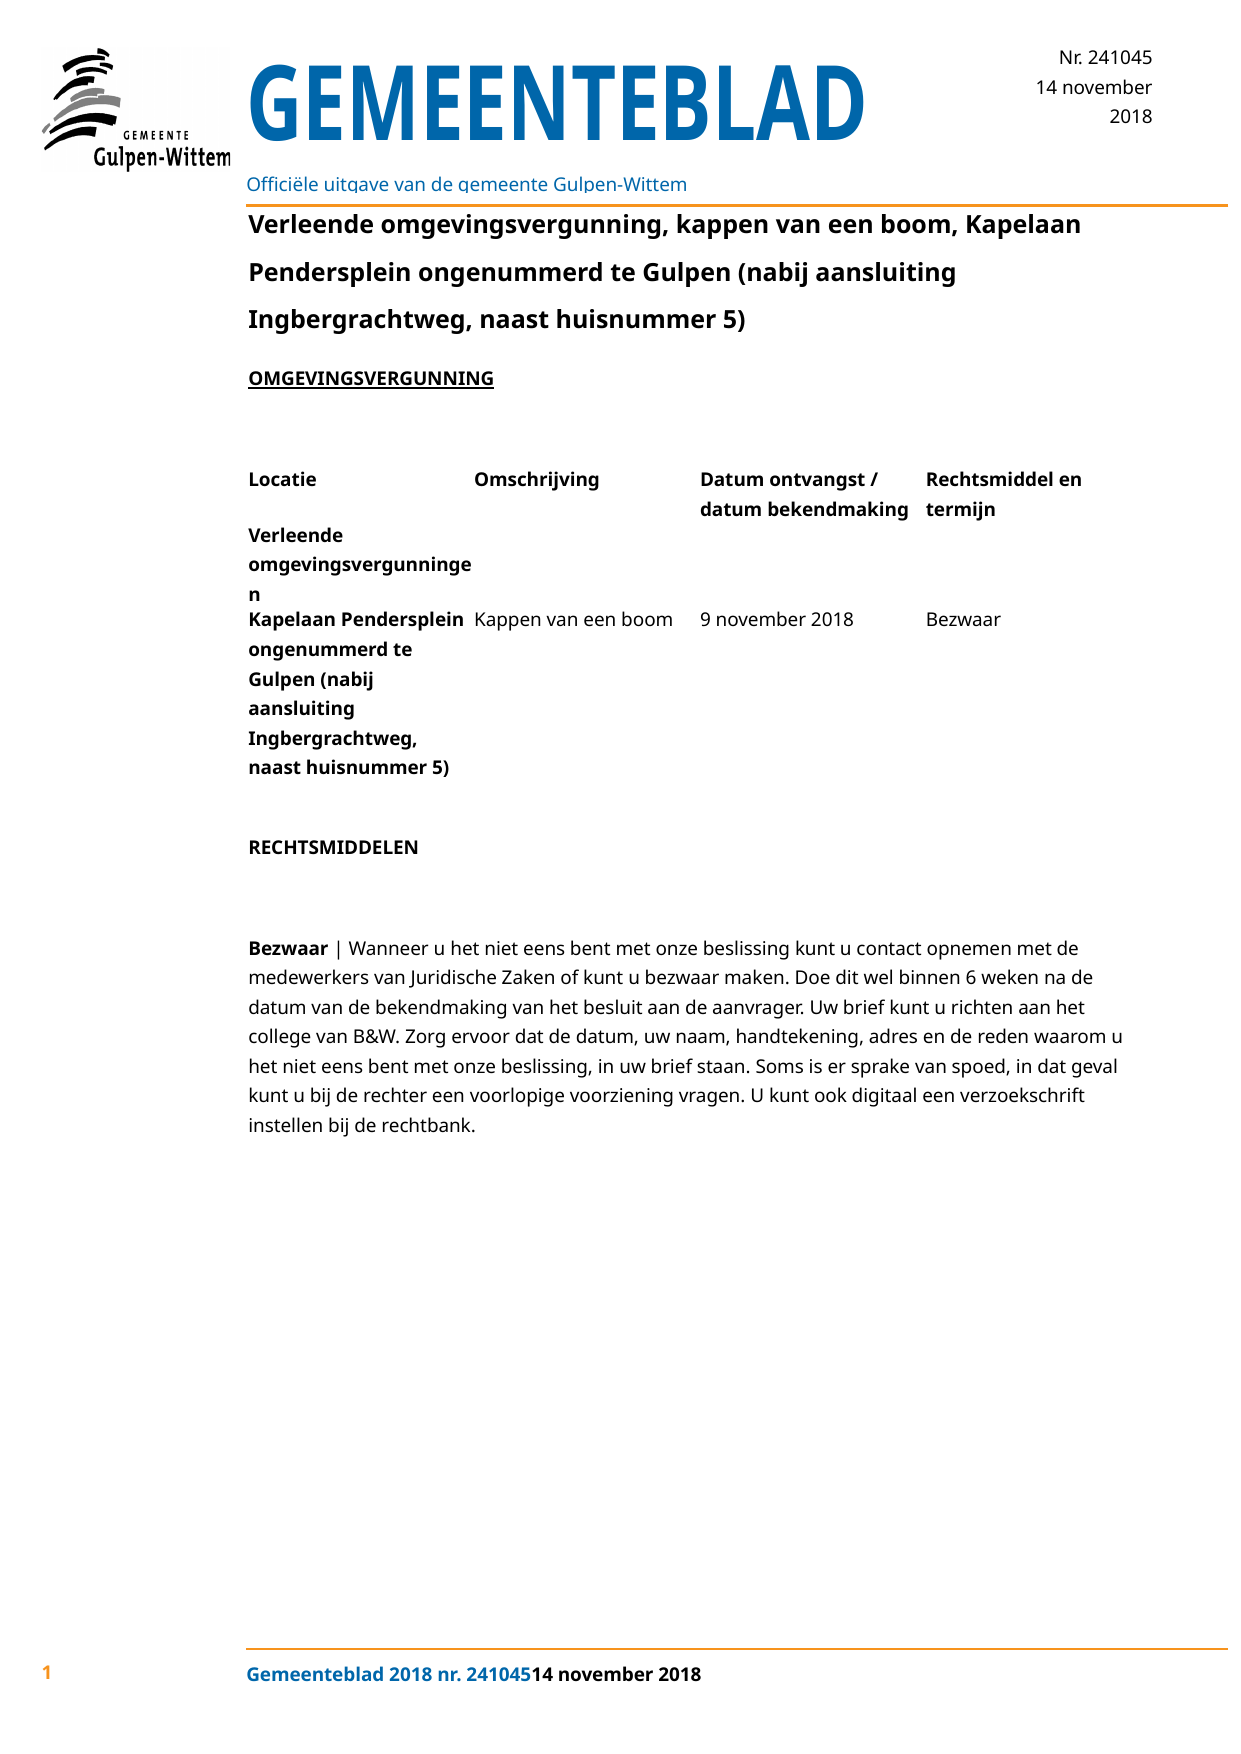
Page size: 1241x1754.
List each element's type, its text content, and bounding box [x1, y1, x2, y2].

table_header Datum ontvangst / datum bekendmaking [700, 466, 926, 522]
text RECHTSMIDDELEN [248, 834, 1152, 860]
table_cell Kapelaan Pendersplein ongenummerd te Gulpen (nabij aansluiting Ingbergrachtweg, naast huisnummer 5) [248, 607, 474, 780]
text Bezwaar | Wanneer u het niet eens bent met onze beslissing kunt u contact opnemen met de medewerkers van Juridische Zaken of kunt u bezwaar maken. Doe dit wel binnen 6 weken na de datum van de bekendmaking van het besluit aan de aanvrager. Uw brief kunt u richten aan het college van B&W. Zorg ervoor dat de datum, uw naam, handtekening, adres en de reden waarom u het niet eens bent met onze beslissing, in uw brief staan. Soms is er sprake van spoed, in dat geval kunt u bij de rechter een voorlopige voorziening vragen. U kunt ook digitaal een verzoekschrift instellen bij de rechtbank. [248, 935, 1152, 1138]
table_header Locatie [248, 466, 474, 522]
table_cell [926, 522, 1152, 607]
table_cell Verleende omgevingsvergunningen [248, 522, 474, 607]
table_cell [474, 522, 700, 607]
picture [41, 47, 231, 172]
text OMGEVINGSVERGUNNING [248, 366, 1152, 391]
text Verleende omgevingsvergunning, kappen van een boom, Kapelaan Pendersplein ongenummerd te Gulpen (nabij aansluiting Ingbergrachtweg, naast huisnummer 5) [248, 207, 1152, 336]
table_cell 9 november 2018 [700, 607, 926, 780]
table_header Rechtsmiddel en termijn [926, 466, 1152, 522]
table_cell Bezwaar [926, 607, 1152, 780]
table_header Omschrijving [474, 466, 700, 522]
table_cell [700, 522, 926, 607]
table_cell Kappen van een boom [474, 607, 700, 780]
